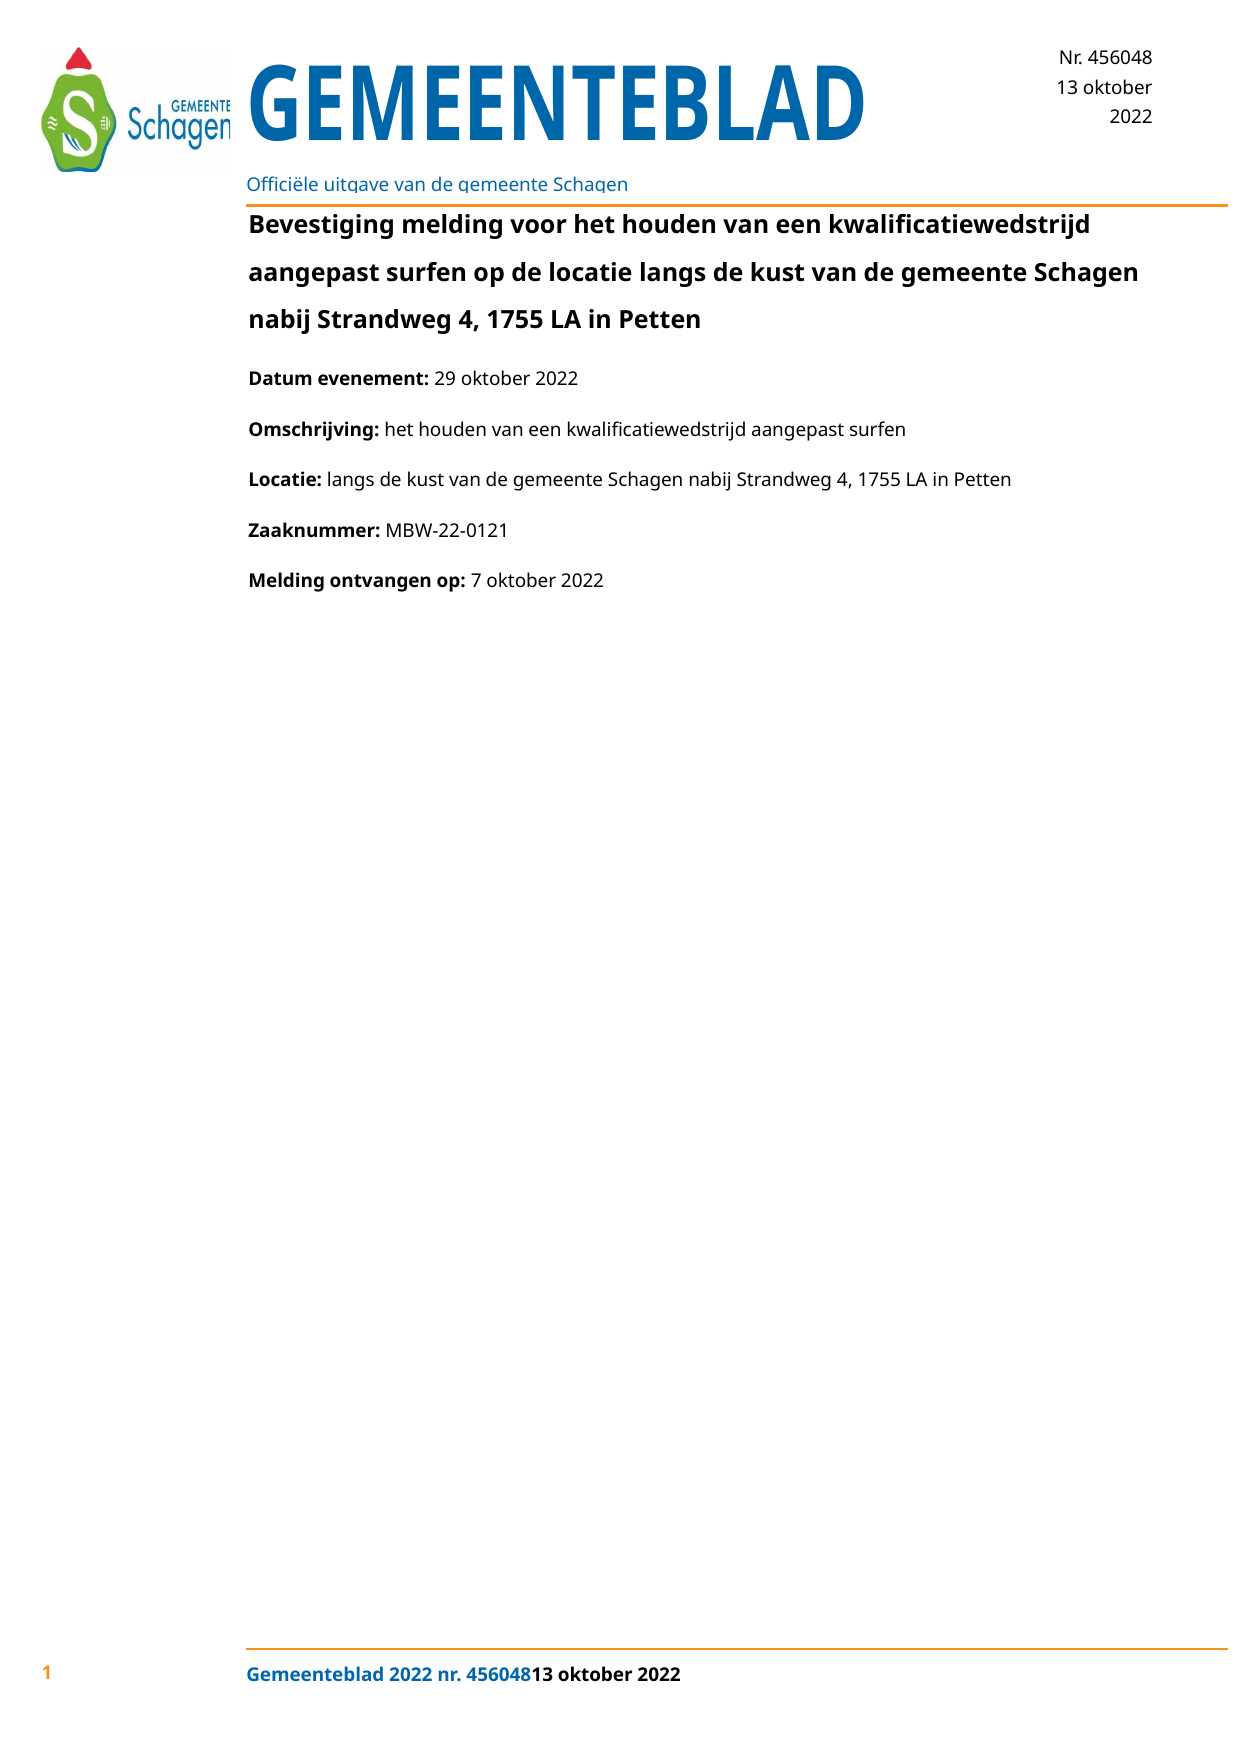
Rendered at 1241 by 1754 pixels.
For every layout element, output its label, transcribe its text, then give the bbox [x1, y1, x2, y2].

text Datum evenement: 29 oktober 2022 [248, 366, 1152, 391]
text Bevestiging melding voor het houden van een kwalificatiewedstrijd aangepast surfen op de locatie langs de kust van de gemeente Schagen nabij Strandweg 4, 1755 LA in Petten [248, 207, 1152, 336]
text Melding ontvangen op: 7 oktober 2022 [248, 567, 1152, 593]
text Locatie: langs de kust van de gemeente Schagen nabij Strandweg 4, 1755 LA in Petten [248, 466, 1152, 492]
picture [41, 47, 231, 172]
text Omschrijving: het houden van een kwalificatiewedstrijd aangepast surfen [248, 416, 1152, 442]
text Zaaknummer: MBW-22-0121 [248, 517, 1152, 542]
